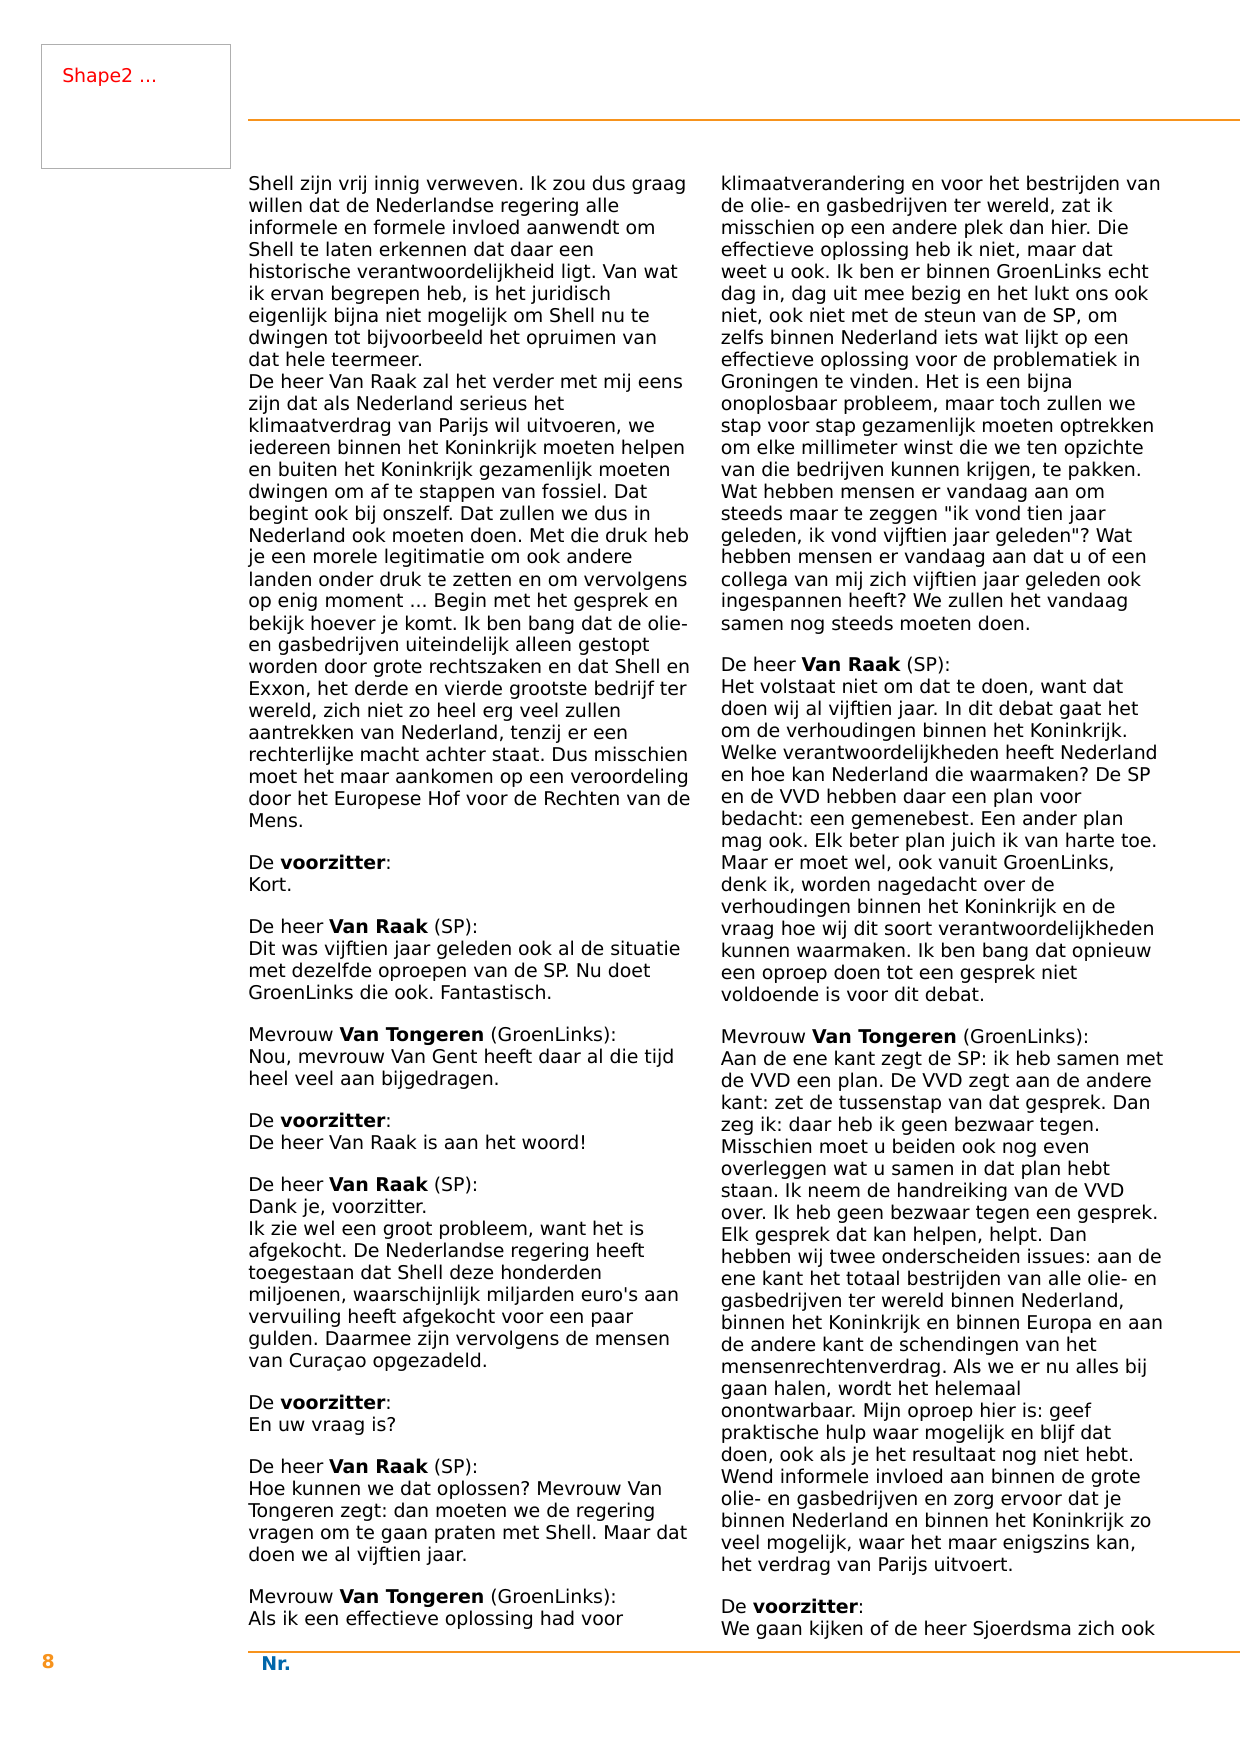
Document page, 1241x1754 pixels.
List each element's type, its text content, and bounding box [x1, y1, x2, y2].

text De heer Van Raak (SP): [248, 1456, 691, 1478]
text klimaatverandering en voor het bestrijden van de olie- en gasbedrijven ter wereld, zat ik misschien op een andere plek dan hier. Die effectieve oplossing heb ik niet, maar dat weet u ook. Ik ben er binnen GroenLinks echt dag in, dag uit mee bezig en het lukt ons ook niet, ook niet met de steun van de SP, om zelfs binnen Nederland iets wat lijkt op een effectieve oplossing voor de problematiek in Groningen te vinden. Het is een bijna onoplosbaar probleem, maar toch zullen we stap voor stap gezamenlijk moeten optrekken om elke millimeter winst die we ten opzichte van die bedrijven kunnen krijgen, te pakken. Wat hebben mensen er vandaag aan om steeds maar te zeggen "ik vond tien jaar geleden, ik vond vijftien jaar geleden"? Wat hebben mensen er vandaag aan dat u of een collega van mij zich vijftien jaar geleden ook ingespannen heeft? We zullen het vandaag samen nog steeds moeten doen. [721, 173, 1163, 634]
text Dank je, voorzitter. [248, 1196, 691, 1218]
text De heer Van Raak (SP): [721, 654, 1163, 676]
text Mevrouw Van Tongeren (GroenLinks): [248, 1586, 691, 1608]
text Kort. [248, 874, 691, 896]
text Nou, mevrouw Van Gent heeft daar al die tijd heel veel aan bijgedragen. [248, 1046, 691, 1090]
text De heer Van Raak is aan het woord! [248, 1132, 691, 1154]
text De heer Van Raak (SP): [248, 916, 691, 938]
text We gaan kijken of de heer Sjoerdsma zich ook [721, 1617, 1163, 1639]
text Het volstaat niet om dat te doen, want dat doen wij al vijftien jaar. In dit debat gaat het om de verhoudingen binnen het Koninkrijk. Welke verantwoordelijkheden heeft Nederland en hoe kan Nederland die waarmaken? De SP en de VVD hebben daar een plan voor bedacht: een gemenebest. Een ander plan mag ook. Elk beter plan juich ik van harte toe. Maar er moet wel, ook vanuit GroenLinks, denk ik, worden nagedacht over de verhoudingen binnen het Koninkrijk en de vraag hoe wij dit soort verantwoordelijkheden kunnen waarmaken. Ik ben bang dat opnieuw een oproep doen tot een gesprek niet voldoende is voor dit debat. [721, 676, 1163, 1006]
text Hoe kunnen we dat oplossen? Mevrouw Van Tongeren zegt: dan moeten we de regering vragen om te gaan praten met Shell. Maar dat doen we al vijftien jaar. [248, 1478, 691, 1566]
text Ik zie wel een groot probleem, want het is afgekocht. De Nederlandse regering heeft toegestaan dat Shell deze honderden miljoenen, waarschijnlijk miljarden euro's aan vervuiling heeft afgekocht voor een paar gulden. Daarmee zijn vervolgens de mensen van Curaçao opgezadeld. [248, 1218, 691, 1372]
text Shell zijn vrij innig verweven. Ik zou dus graag willen dat de Nederlandse regering alle informele en formele invloed aanwendt om Shell te laten erkennen dat daar een historische verantwoordelijkheid ligt. Van wat ik ervan begrepen heb, is het juridisch eigenlijk bijna niet mogelijk om Shell nu te dwingen tot bijvoorbeeld het opruimen van dat hele teermeer. [248, 173, 691, 371]
text En uw vraag is? [248, 1414, 691, 1436]
text De voorzitter: [248, 852, 691, 874]
text De heer Van Raak (SP): [248, 1174, 691, 1196]
text Als ik een effectieve oplossing had voor [248, 1608, 691, 1629]
text De voorzitter: [721, 1596, 1163, 1617]
text De voorzitter: [248, 1392, 691, 1414]
text Mevrouw Van Tongeren (GroenLinks): [721, 1026, 1163, 1048]
text Dit was vijftien jaar geleden ook al de situatie met dezelfde oproepen van de SP. Nu doet GroenLinks die ook. Fantastisch. [248, 938, 691, 1004]
text De voorzitter: [248, 1110, 691, 1132]
text De heer Van Raak zal het verder met mij eens zijn dat als Nederland serieus het klimaatverdrag van Parijs wil uitvoeren, we iedereen binnen het Koninkrijk moeten helpen en buiten het Koninkrijk gezamenlijk moeten dwingen om af te stappen van fossiel. Dat begint ook bij onszelf. Dat zullen we dus in Nederland ook moeten doen. Met die druk heb je een morele legitimatie om ook andere landen onder druk te zetten en om vervolgens op enig moment ... Begin met het gesprek en bekijk hoever je komt. Ik ben bang dat de olie- en gasbedrijven uiteindelijk alleen gestopt worden door grote rechtszaken en dat Shell en Exxon, het derde en vierde grootste bedrijf ter wereld, zich niet zo heel erg veel zullen aantrekken van Nederland, tenzij er een rechterlijke macht achter staat. Dus misschien moet het maar aankomen op een veroordeling door het Europese Hof voor de Rechten van de Mens. [248, 371, 691, 832]
text Mevrouw Van Tongeren (GroenLinks): [248, 1024, 691, 1046]
text Aan de ene kant zegt de SP: ik heb samen met de VVD een plan. De VVD zegt aan de andere kant: zet de tussenstap van dat gesprek. Dan zeg ik: daar heb ik geen bezwaar tegen. Misschien moet u beiden ook nog even overleggen wat u samen in dat plan hebt staan. Ik neem de handreiking van de VVD over. Ik heb geen bezwaar tegen een gesprek. Elk gesprek dat kan helpen, helpt. Dan hebben wij twee onderscheiden issues: aan de ene kant het totaal bestrijden van alle olie- en gasbedrijven ter wereld binnen Nederland, binnen het Koninkrijk en binnen Europa en aan de andere kant de schendingen van het mensenrechtenverdrag. Als we er nu alles bij gaan halen, wordt het helemaal onontwarbaar. Mijn oproep hier is: geef praktische hulp waar mogelijk en blijf dat doen, ook als je het resultaat nog niet hebt. Wend informele invloed aan binnen de grote olie- en gasbedrijven en zorg ervoor dat je binnen Nederland en binnen het Koninkrijk zo veel mogelijk, waar het maar enigszins kan, het verdrag van Parijs uitvoert. [721, 1048, 1163, 1576]
